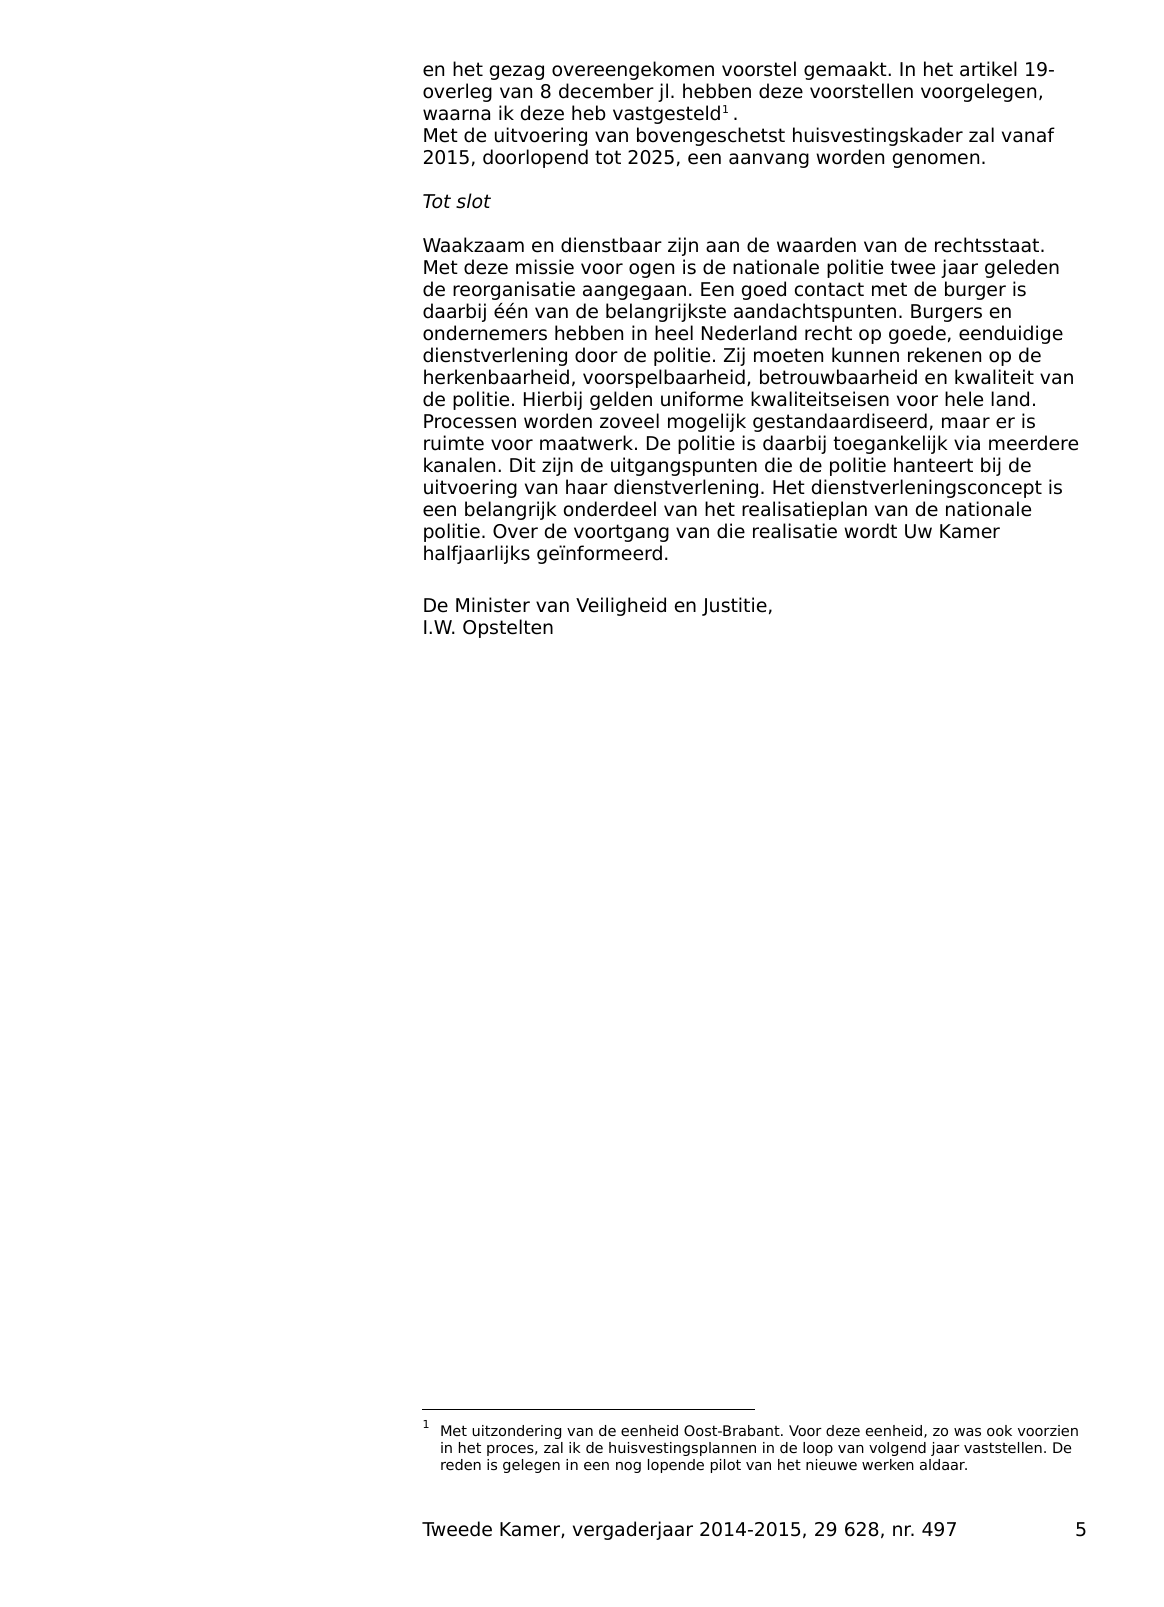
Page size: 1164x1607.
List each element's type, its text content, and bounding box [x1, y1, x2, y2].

text De Minister van Veiligheid en Justitie, I.W. Opstelten [422, 595, 1087, 639]
subtitle Tot slot [422, 191, 1087, 213]
text Met uitzondering van de eenheid Oost-Brabant. Voor deze eenheid, zo was ook voorzien in het proces, zal ik de huisvestingsplannen in de loop van volgend jaar vaststellen. De reden is gelegen in een nog lopende pilot van het nieuwe werken aldaar. [422, 1418, 1087, 1474]
text en het gezag overeengekomen voorstel gemaakt. In het artikel 19-overleg van 8 december jl. hebben deze voorstellen voorgelegen, waarna ik deze heb vastgesteld. [422, 59, 1087, 125]
text Waakzaam en dienstbaar zijn aan de waarden van de rechtsstaat. Met deze missie voor ogen is de nationale politie twee jaar geleden de reorganisatie aangegaan. Een goed contact met de burger is daarbij één van de belangrijkste aandachtspunten. Burgers en ondernemers hebben in heel Nederland recht op goede, eenduidige dienstverlening door de politie. Zij moeten kunnen rekenen op de herkenbaarheid, voorspelbaarheid, betrouwbaarheid en kwaliteit van de politie. Hierbij gelden uniforme kwaliteitseisen voor hele land. Processen worden zoveel mogelijk gestandaardiseerd, maar er is ruimte voor maatwerk. De politie is daarbij toegankelijk via meerdere kanalen. Dit zijn de uitgangspunten die de politie hanteert bij de uitvoering van haar dienstverlening. Het dienstverleningsconcept is een belangrijk onderdeel van het realisatieplan van de nationale politie. Over de voortgang van die realisatie wordt Uw Kamer halfjaarlijks geïnformeerd. [422, 235, 1087, 565]
text Met de uitvoering van bovengeschetst huisvestingskader zal vanaf 2015, doorlopend tot 2025, een aanvang worden genomen. [422, 125, 1087, 169]
